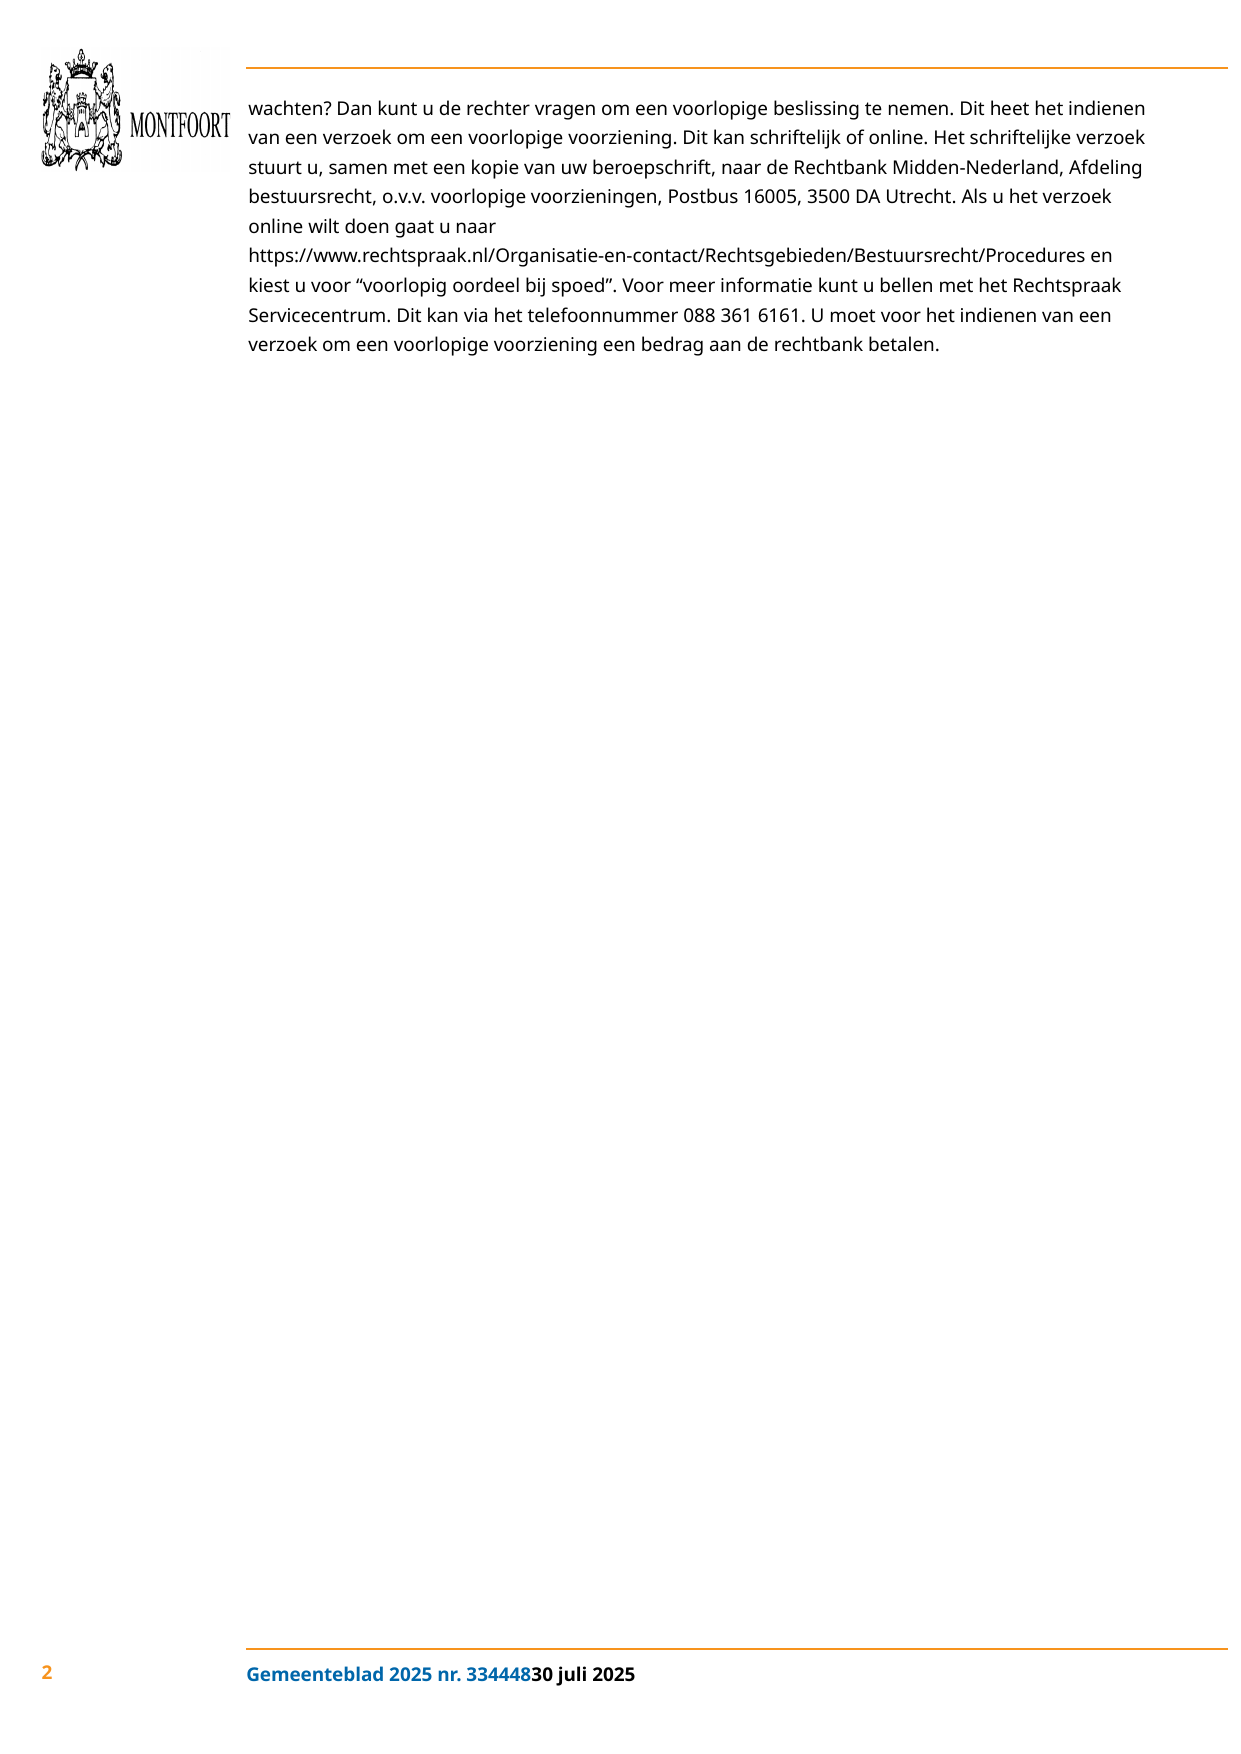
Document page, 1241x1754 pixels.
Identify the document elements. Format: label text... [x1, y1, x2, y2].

picture [41, 47, 231, 172]
text wachten? Dan kunt u de rechter vragen om een voorlopige beslissing te nemen. Dit heet het indienen van een verzoek om een voorlopige voorziening. Dit kan schriftelijk of online. Het schriftelijke verzoek stuurt u, samen met een kopie van uw beroepschrift, naar de Rechtbank Midden-Nederland, Afdeling bestuursrecht, o.v.v. voorlopige voorzieningen, Postbus 16005, 3500 DA Utrecht. Als u het verzoek online wilt doen gaat u naar https://www.rechtspraak.nl/Organisatie-en-contact/Rechtsgebieden/Bestuursrecht/Procedures en kiest u voor “voorlopig oordeel bij spoed”. Voor meer informatie kunt u bellen met het Rechtspraak Servicecentrum. Dit kan via het telefoonnummer 088 361 6161. U moet voor het indienen van een verzoek om een voorlopige voorziening een bedrag aan de rechtbank betalen. [248, 95, 1152, 357]
